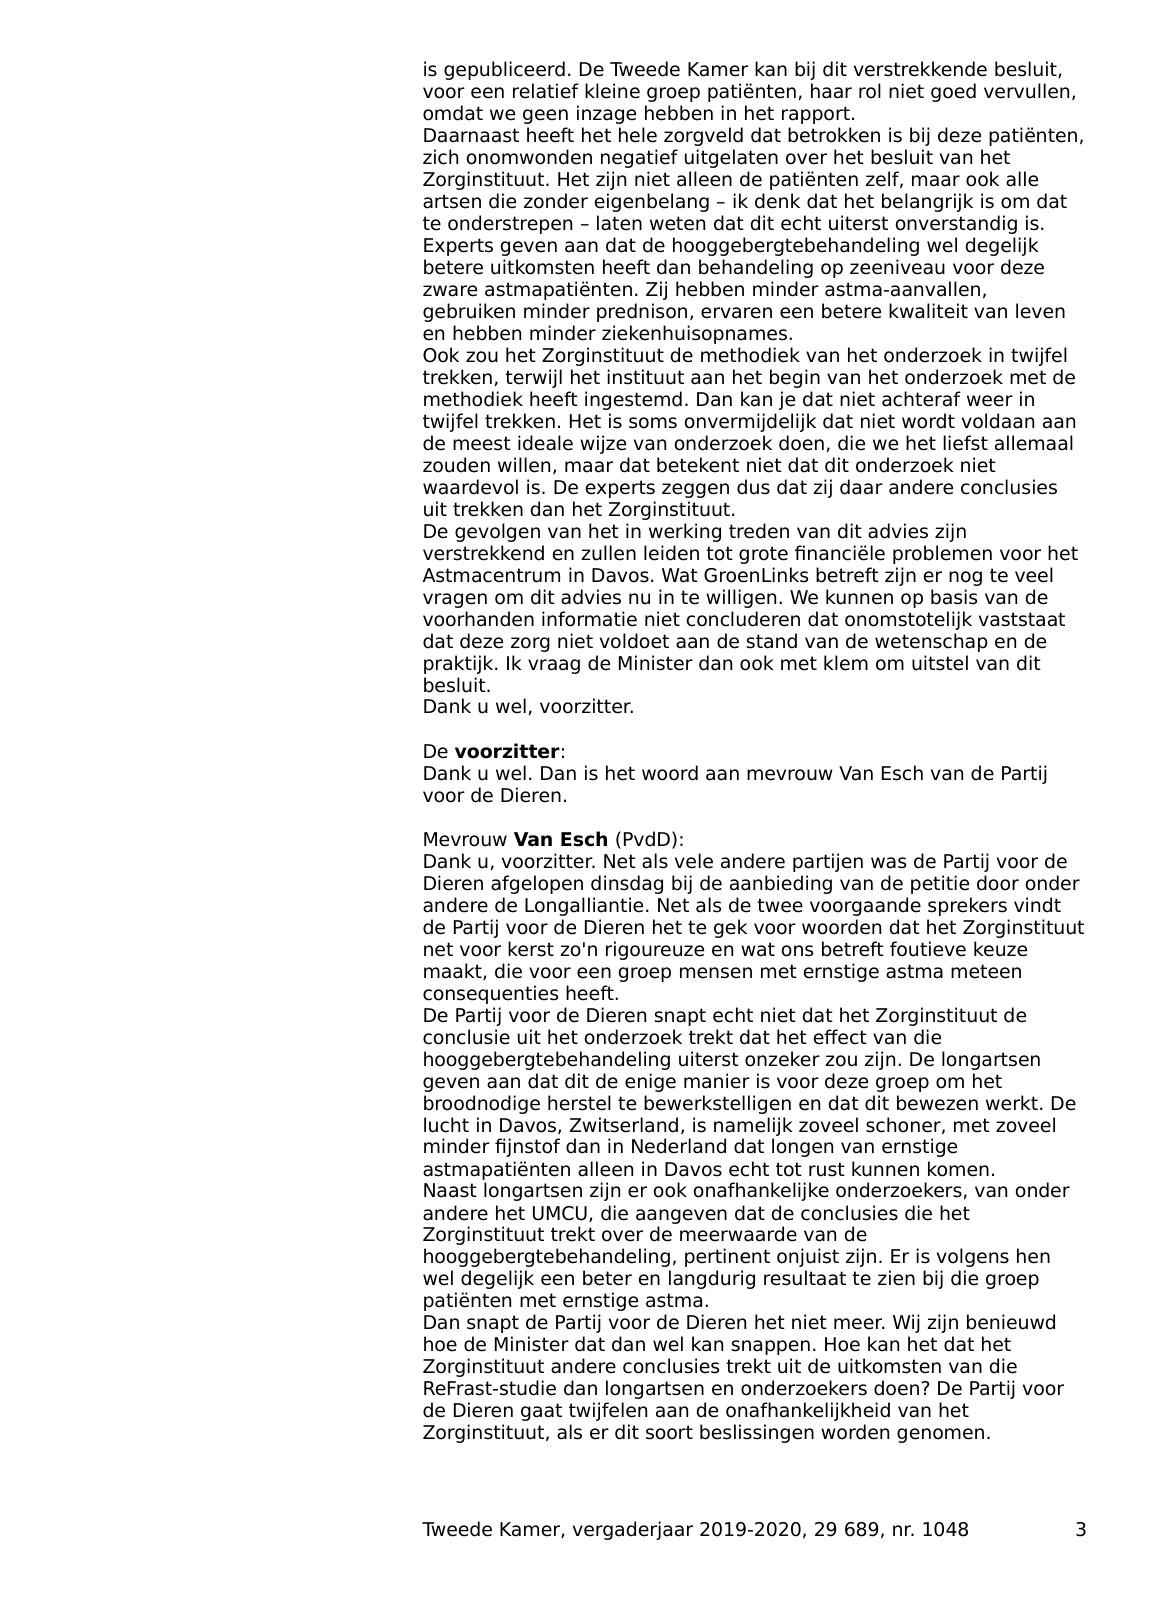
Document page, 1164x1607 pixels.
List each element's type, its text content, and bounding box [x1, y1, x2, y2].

text Ook zou het Zorginstituut de methodiek van het onderzoek in twijfel trekken, terwijl het instituut aan het begin van het onderzoek met de methodiek heeft ingestemd. Dan kan je dat niet achteraf weer in twijfel trekken. Het is soms onvermijdelijk dat niet wordt voldaan aan de meest ideale wijze van onderzoek doen, die we het liefst allemaal zouden willen, maar dat betekent niet dat dit onderzoek niet waardevol is. De experts zeggen dus dat zij daar andere conclusies uit trekken dan het Zorginstituut. [422, 345, 1087, 521]
text De voorzitter: [422, 741, 1087, 763]
text Dank u, voorzitter. Net als vele andere partijen was de Partij voor de Dieren afgelopen dinsdag bij de aanbieding van de petitie door onder andere de Longalliantie. Net als de twee voorgaande sprekers vindt de Partij voor de Dieren het te gek voor woorden dat het Zorginstituut net voor kerst zo'n rigoureuze en wat ons betreft foutieve keuze maakt, die voor een groep mensen met ernstige astma meteen consequenties heeft. [422, 851, 1087, 1004]
text Mevrouw Van Esch (PvdD): [422, 829, 1087, 851]
text Naast longartsen zijn er ook onafhankelijke onderzoekers, van onder andere het UMCU, die aangeven dat de conclusies die het Zorginstituut trekt over de meerwaarde van de hooggebergtebehandeling, pertinent onjuist zijn. Er is volgens hen wel degelijk een beter en langdurig resultaat te zien bij die groep patiënten met ernstige astma. [422, 1180, 1087, 1312]
text Daarnaast heeft het hele zorgveld dat betrokken is bij deze patiënten, zich onomwonden negatief uitgelaten over het besluit van het Zorginstituut. Het zijn niet alleen de patiënten zelf, maar ook alle artsen die zonder eigenbelang – ik denk dat het belangrijk is om dat te onderstrepen – laten weten dat dit echt uiterst onverstandig is. Experts geven aan dat de hooggebergtebehandeling wel degelijk betere uitkomsten heeft dan behandeling op zeeniveau voor deze zware astmapatiënten. Zij hebben minder astma-aanvallen, gebruiken minder prednison, ervaren een betere kwaliteit van leven en hebben minder ziekenhuisopnames. [422, 125, 1087, 345]
text Dan snapt de Partij voor de Dieren het niet meer. Wij zijn benieuwd hoe de Minister dat dan wel kan snappen. Hoe kan het dat het Zorginstituut andere conclusies trekt uit de uitkomsten van die ReFrast-studie dan longartsen en onderzoekers doen? De Partij voor de Dieren gaat twijfelen aan de onafhankelijkheid van het Zorginstituut, als er dit soort beslissingen worden genomen. [422, 1312, 1087, 1444]
text Dank u wel. Dan is het woord aan mevrouw Van Esch van de Partij voor de Dieren. [422, 763, 1087, 807]
text is gepubliceerd. De Tweede Kamer kan bij dit verstrekkende besluit, voor een relatief kleine groep patiënten, haar rol niet goed vervullen, omdat we geen inzage hebben in het rapport. [422, 59, 1087, 125]
text Dank u wel, voorzitter. [422, 696, 1087, 718]
text De Partij voor de Dieren snapt echt niet dat het Zorginstituut de conclusie uit het onderzoek trekt dat het effect van die hooggebergtebehandeling uiterst onzeker zou zijn. De longartsen geven aan dat dit de enige manier is voor deze groep om het broodnodige herstel te bewerkstelligen en dat dit bewezen werkt. De lucht in Davos, Zwitserland, is namelijk zoveel schoner, met zoveel minder fijnstof dan in Nederland dat longen van ernstige astmapatiënten alleen in Davos echt tot rust kunnen komen. [422, 1004, 1087, 1180]
text De gevolgen van het in werking treden van dit advies zijn verstrekkend en zullen leiden tot grote financiële problemen voor het Astmacentrum in Davos. Wat GroenLinks betreft zijn er nog te veel vragen om dit advies nu in te willigen. We kunnen op basis van de voorhanden informatie niet concluderen dat onomstotelijk vaststaat dat deze zorg niet voldoet aan de stand van de wetenschap en de praktijk. Ik vraag de Minister dan ook met klem om uitstel van dit besluit. [422, 521, 1087, 696]
